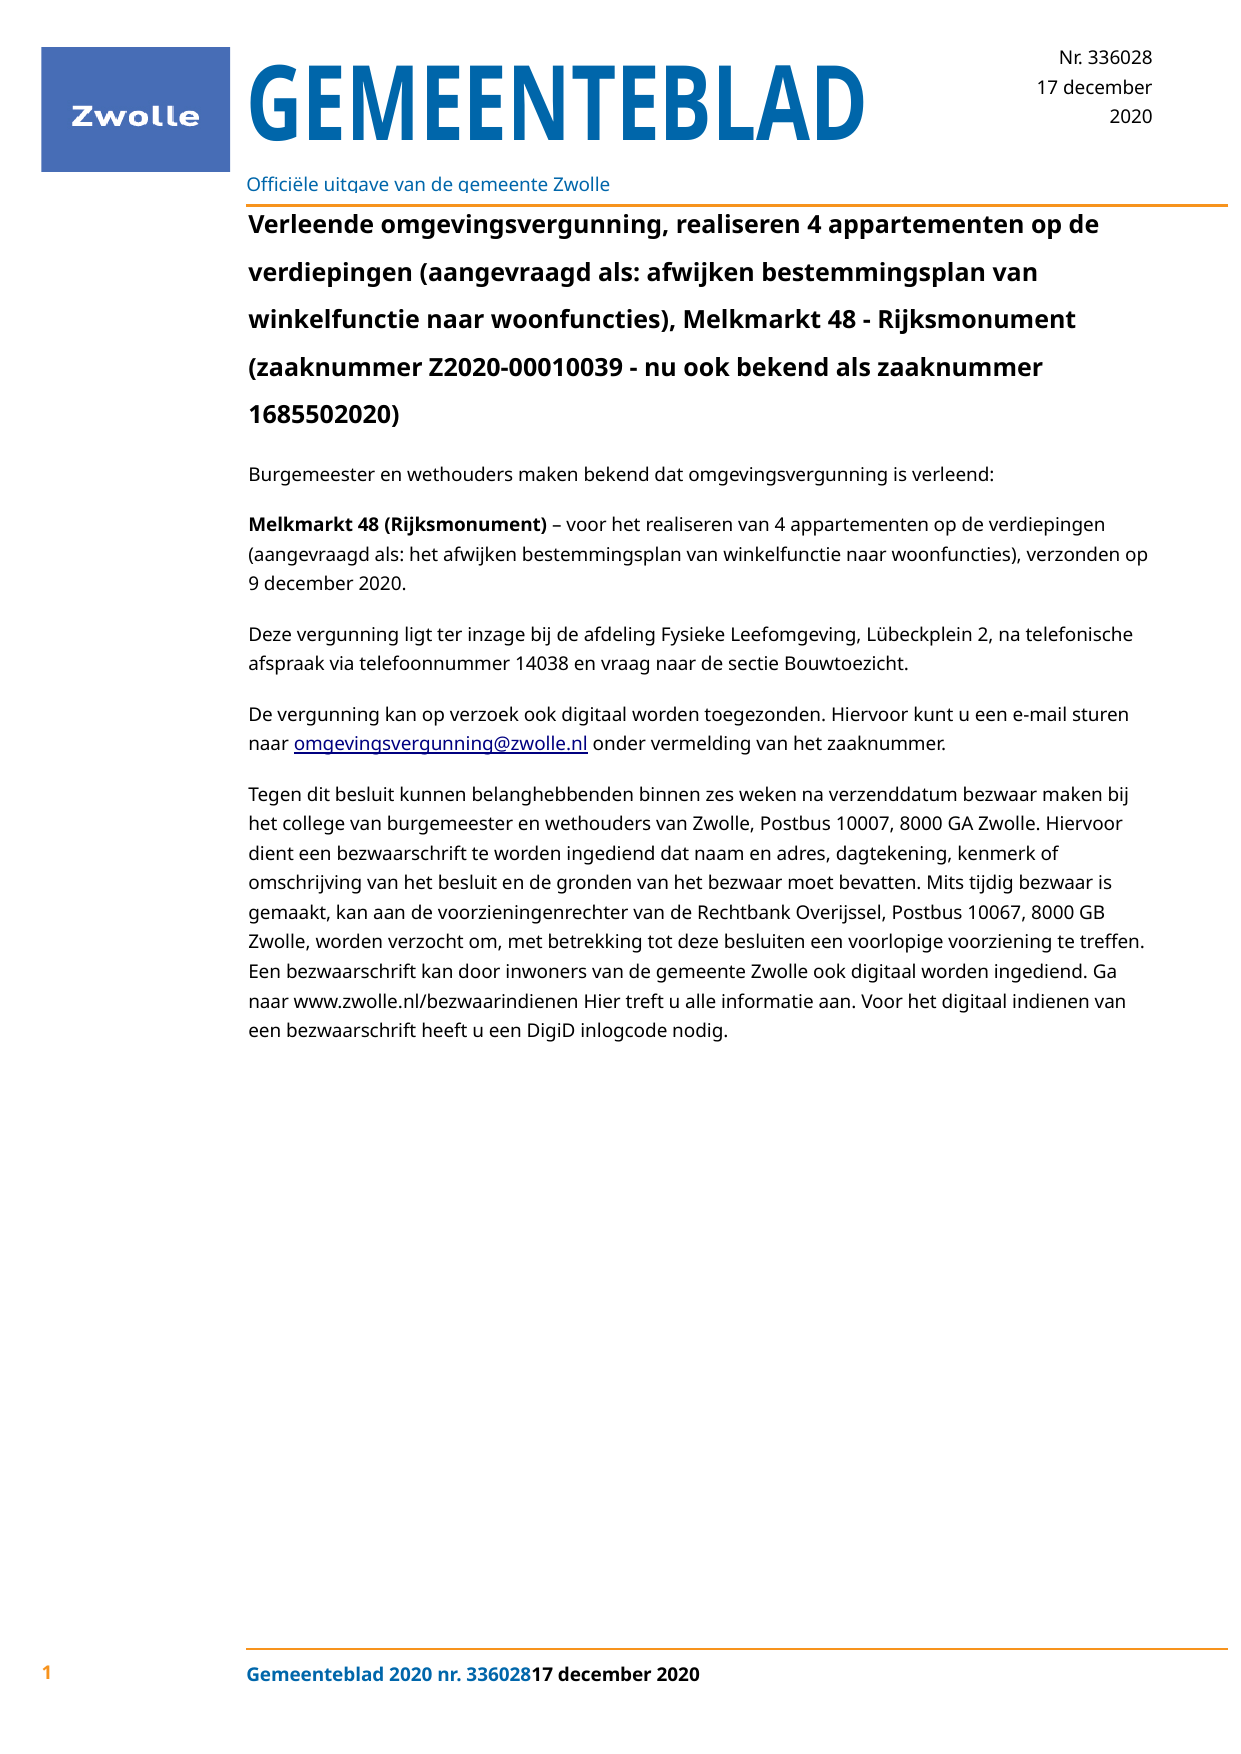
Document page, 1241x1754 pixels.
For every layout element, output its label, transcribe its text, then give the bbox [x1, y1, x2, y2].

text Burgemeester en wethouders maken bekend dat omgevingsvergunning is verleend: [248, 461, 1152, 486]
text Deze vergunning ligt ter inzage bij de afdeling Fysieke Leefomgeving, Lübeckplein 2, na telefonische afspraak via telefoonnummer 14038 en vraag naar de sectie Bouwtoezicht. [248, 621, 1152, 676]
picture [41, 47, 231, 172]
text Tegen dit besluit kunnen belanghebbenden binnen zes weken na verzenddatum bezwaar maken bij het college van burgemeester en wethouders van Zwolle, Postbus 10007, 8000 GA Zwolle. Hiervoor dient een bezwaarschrift te worden ingediend dat naam en adres, dagtekening, kenmerk of omschrijving van het besluit en de gronden van het bezwaar moet bevatten. Mits tijdig bezwaar is gemaakt, kan aan de voorzieningenrechter van de Rechtbank Overijssel, Postbus 10067, 8000 GB Zwolle, worden verzocht om, met betrekking tot deze besluiten een voorlopige voorziening te treffen. Een bezwaarschrift kan door inwoners van de gemeente Zwolle ook digitaal worden ingediend. Ga naar www.zwolle.nl/bezwaarindienen Hier treft u alle informatie aan. Voor het digitaal indienen van een bezwaarschrift heeft u een DigiD inlogcode nodig. [248, 781, 1152, 1043]
text Verleende omgevingsvergunning, realiseren 4 appartementen op de verdiepingen (aangevraagd als: afwijken bestemmingsplan van winkelfunctie naar woonfuncties), Melkmarkt 48 - Rijksmonument (zaaknummer Z2020-00010039 - nu ook bekend als zaaknummer 1685502020) [248, 207, 1152, 431]
text Melkmarkt 48 (Rijksmonument) – voor het realiseren van 4 appartementen op de verdiepingen (aangevraagd als: het afwijken bestemmingsplan van winkelfunctie naar woonfuncties), verzonden op 9 december 2020. [248, 511, 1152, 596]
text De vergunning kan op verzoek ook digitaal worden toegezonden. Hiervoor kunt u een e-mail sturen naar omgevingsvergunning@zwolle.nl onder vermelding van het zaaknummer. [248, 701, 1152, 756]
